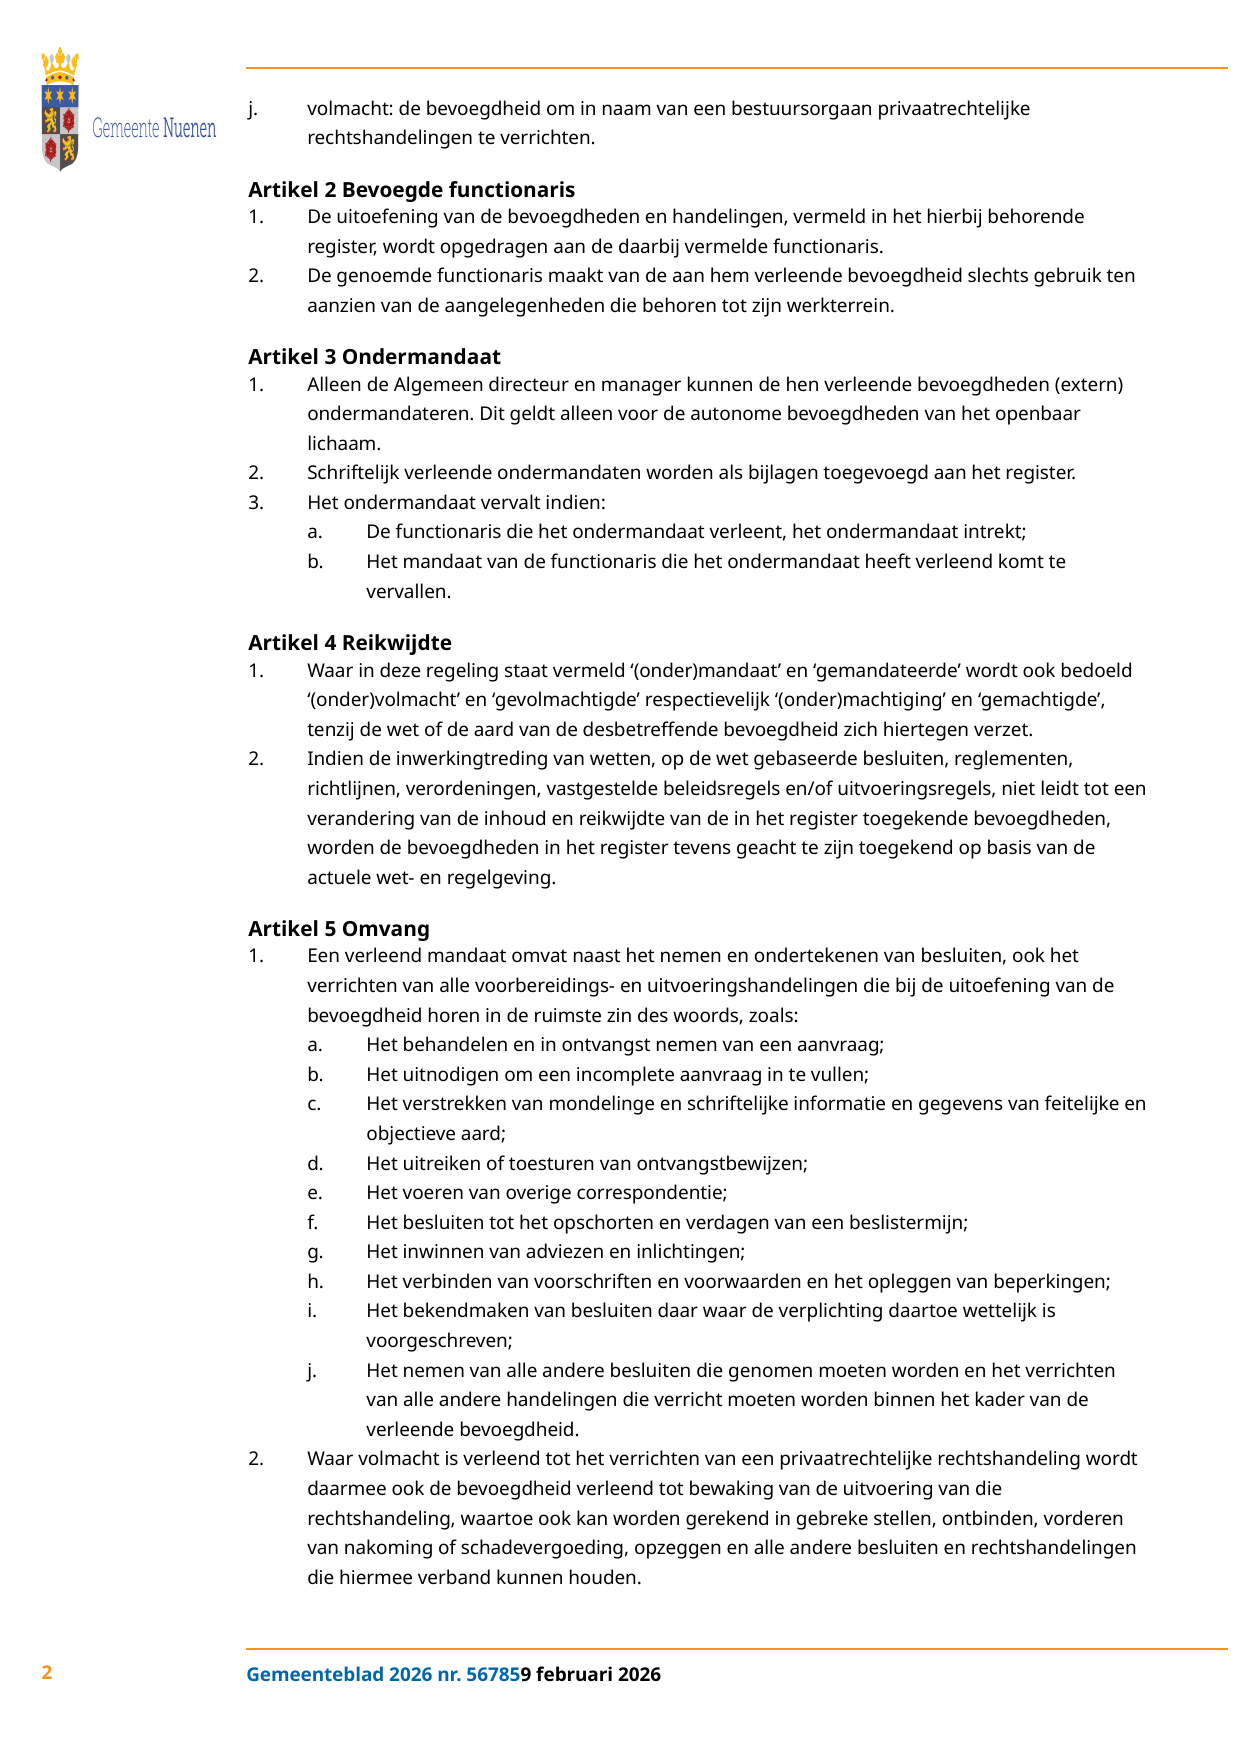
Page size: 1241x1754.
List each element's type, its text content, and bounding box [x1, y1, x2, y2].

list Alleen de Algemeen directeur en manager kunnen de hen verleende bevoegdheden (extern) ondermandateren. Dit geldt alleen voor de autonome bevoegdheden van het openbaar lichaam. [248, 371, 1152, 456]
list Het verbinden van voorschriften en voorwaarden en het opleggen van beperkingen; [307, 1268, 1152, 1294]
list Het ondermandaat vervalt indien: [248, 489, 1152, 515]
list volmacht: de bevoegdheid om in naam van een bestuursorgaan privaatrechtelijke rechtshandelingen te verrichten. [248, 95, 1152, 150]
list Het bekendmaken van besluiten daar waar de verplichting daartoe wettelijk is voorgeschreven; [307, 1298, 1152, 1353]
list De genoemde functionaris maakt van de aan hem verleende bevoegdheid slechts gebruik ten aanzien van de aangelegenheden die behoren tot zijn werkterrein. [248, 262, 1152, 318]
list Het voeren van overige correspondentie; [307, 1179, 1152, 1205]
list Het nemen van alle andere besluiten die genomen moeten worden en het verrichten van alle andere handelingen die verricht moeten worden binnen het kader van de verleende bevoegdheid. [307, 1357, 1152, 1442]
list Schriftelijk verleende ondermandaten worden als bijlagen toegevoegd aan het register. [248, 459, 1152, 485]
list Waar volmacht is verleend tot het verrichten van een privaatrechtelijke rechtshandeling wordt daarmee ook de bevoegdheid verleend tot bewaking van de uitvoering van die rechtshandeling, waartoe ook kan worden gerekend in gebreke stellen, ontbinden, vorderen van nakoming of schadevergoeding, opzeggen en alle andere besluiten en rechtshandelingen die hiermee verband kunnen houden. [248, 1446, 1152, 1590]
list Het verstrekken van mondelinge en schriftelijke informatie en gegevens van feitelijke en objectieve aard; [307, 1091, 1152, 1146]
list Indien de inwerkingtreding van wetten, op de wet gebaseerde besluiten, reglementen, richtlijnen, verordeningen, vastgestelde beleidsregels en/of uitvoeringsregels, niet leidt tot een verandering van de inhoud en reikwijdte van de in het register toegekende bevoegdheden, worden de bevoegdheden in het register tevens geacht te zijn toegekend op basis van de actuele wet- en regelgeving. [248, 746, 1152, 889]
list Een verleend mandaat omvat naast het nemen en ondertekenen van besluiten, ook het verrichten van alle voorbereidings- en uitvoeringshandelingen die bij de uitoefening van de bevoegdheid horen in de ruimste zin des woords, zoals: [248, 943, 1152, 1028]
text Artikel 2 Bevoegde functionaris [248, 175, 1152, 203]
text Artikel 3 Ondermandaat [248, 342, 1152, 371]
list De uitoefening van de bevoegdheden en handelingen, vermeld in het hierbij behorende register, wordt opgedragen aan de daarbij vermelde functionaris. [248, 203, 1152, 258]
list Het uitreiken of toesturen van ontvangstbewijzen; [307, 1150, 1152, 1176]
list Het uitnodigen om een incomplete aanvraag in te vullen; [307, 1061, 1152, 1087]
list Het inwinnen van adviezen en inlichtingen; [307, 1238, 1152, 1264]
text Artikel 5 Omvang [248, 914, 1152, 943]
list Het mandaat van de functionaris die het ondermandaat heeft verleend komt te vervallen. [307, 548, 1152, 604]
picture [41, 47, 231, 172]
list Het besluiten tot het opschorten en verdagen van een beslistermijn; [307, 1209, 1152, 1235]
list Het behandelen en in ontvangst nemen van een aanvraag; [307, 1031, 1152, 1057]
list De functionaris die het ondermandaat verleent, het ondermandaat intrekt; [307, 519, 1152, 544]
list Waar in deze regeling staat vermeld ‘(onder)mandaat’ en ‘gemandateerde’ wordt ook bedoeld ‘(onder)volmacht’ en ‘gevolmachtigde’ respectievelijk ‘(onder)machtiging’ en ‘gemachtigde’, tenzij de wet of de aard van de desbetreffende bevoegdheid zich hiertegen verzet. [248, 657, 1152, 742]
text Artikel 4 Reikwijdte [248, 628, 1152, 657]
